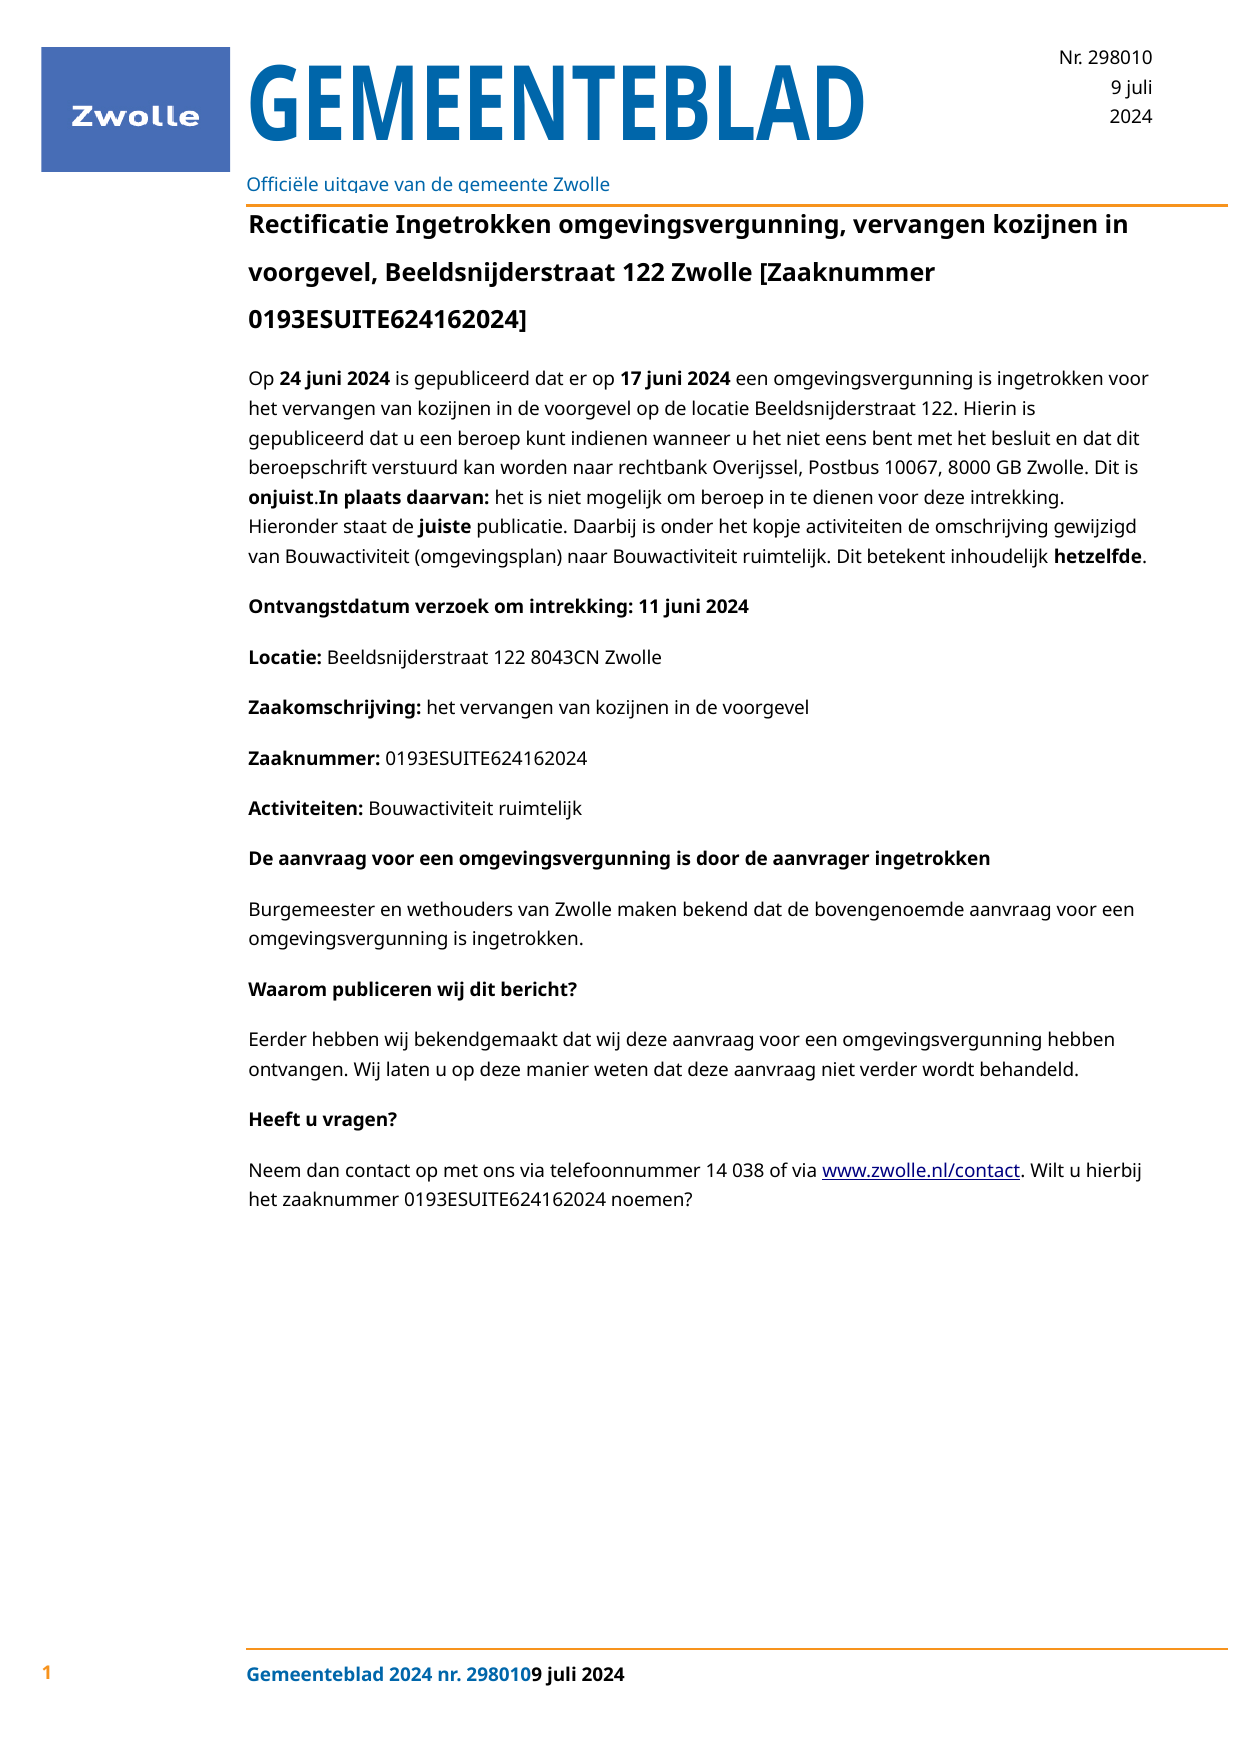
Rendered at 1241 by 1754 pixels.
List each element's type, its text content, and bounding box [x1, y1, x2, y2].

text Zaaknummer: 0193ESUITE624162024 [248, 745, 1152, 770]
text Heeft u vragen? [248, 1106, 1152, 1132]
text Waarom publiceren wij dit bericht? [248, 976, 1152, 1002]
text De aanvraag voor een omgevingsvergunning is door de aanvrager ingetrokken [248, 846, 1152, 871]
picture [41, 47, 231, 172]
text Eerder hebben wij bekendgemaakt dat wij deze aanvraag voor een omgevingsvergunning hebben ontvangen. Wij laten u op deze manier weten dat deze aanvraag niet verder wordt behandeld. [248, 1026, 1152, 1082]
text Neem dan contact op met ons via telefoonnummer 14 038 of via www.zwolle.nl/contact. Wilt u hierbij het zaaknummer 0193ESUITE624162024 noemen? [248, 1157, 1152, 1212]
text Activiteiten: Bouwactiviteit ruimtelijk [248, 795, 1152, 821]
text Ontvangstdatum verzoek om intrekking: 11 juni 2024 [248, 593, 1152, 619]
text Burgemeester en wethouders van Zwolle maken bekend dat de bovengenoemde aanvraag voor een omgevingsvergunning is ingetrokken. [248, 896, 1152, 951]
text Rectificatie Ingetrokken omgevingsvergunning, vervangen kozijnen in voorgevel, Beeldsnijderstraat 122 Zwolle [Zaaknummer 0193ESUITE624162024] [248, 207, 1152, 336]
text Locatie: Beeldsnijderstraat 122 8043CN Zwolle [248, 644, 1152, 669]
text Op 24 juni 2024 is gepubliceerd dat er op 17 juni 2024 een omgevingsvergunning is ingetrokken voor het vervangen van kozijnen in de voorgevel op de locatie Beeldsnijderstraat 122. Hierin is gepubliceerd dat u een beroep kunt indienen wanneer u het niet eens bent met het besluit en dat dit beroepschrift verstuurd kan worden naar rechtbank Overijssel, Postbus 10067, 8000 GB Zwolle. Dit is onjuist.In plaats daarvan: het is niet mogelijk om beroep in te dienen voor deze intrekking. Hieronder staat de juiste publicatie. Daarbij is onder het kopje activiteiten de omschrijving gewijzigd van Bouwactiviteit (omgevingsplan) naar Bouwactiviteit ruimtelijk. Dit betekent inhoudelijk hetzelfde. [248, 366, 1152, 569]
text Zaakomschrijving: het vervangen van kozijnen in de voorgevel [248, 694, 1152, 720]
